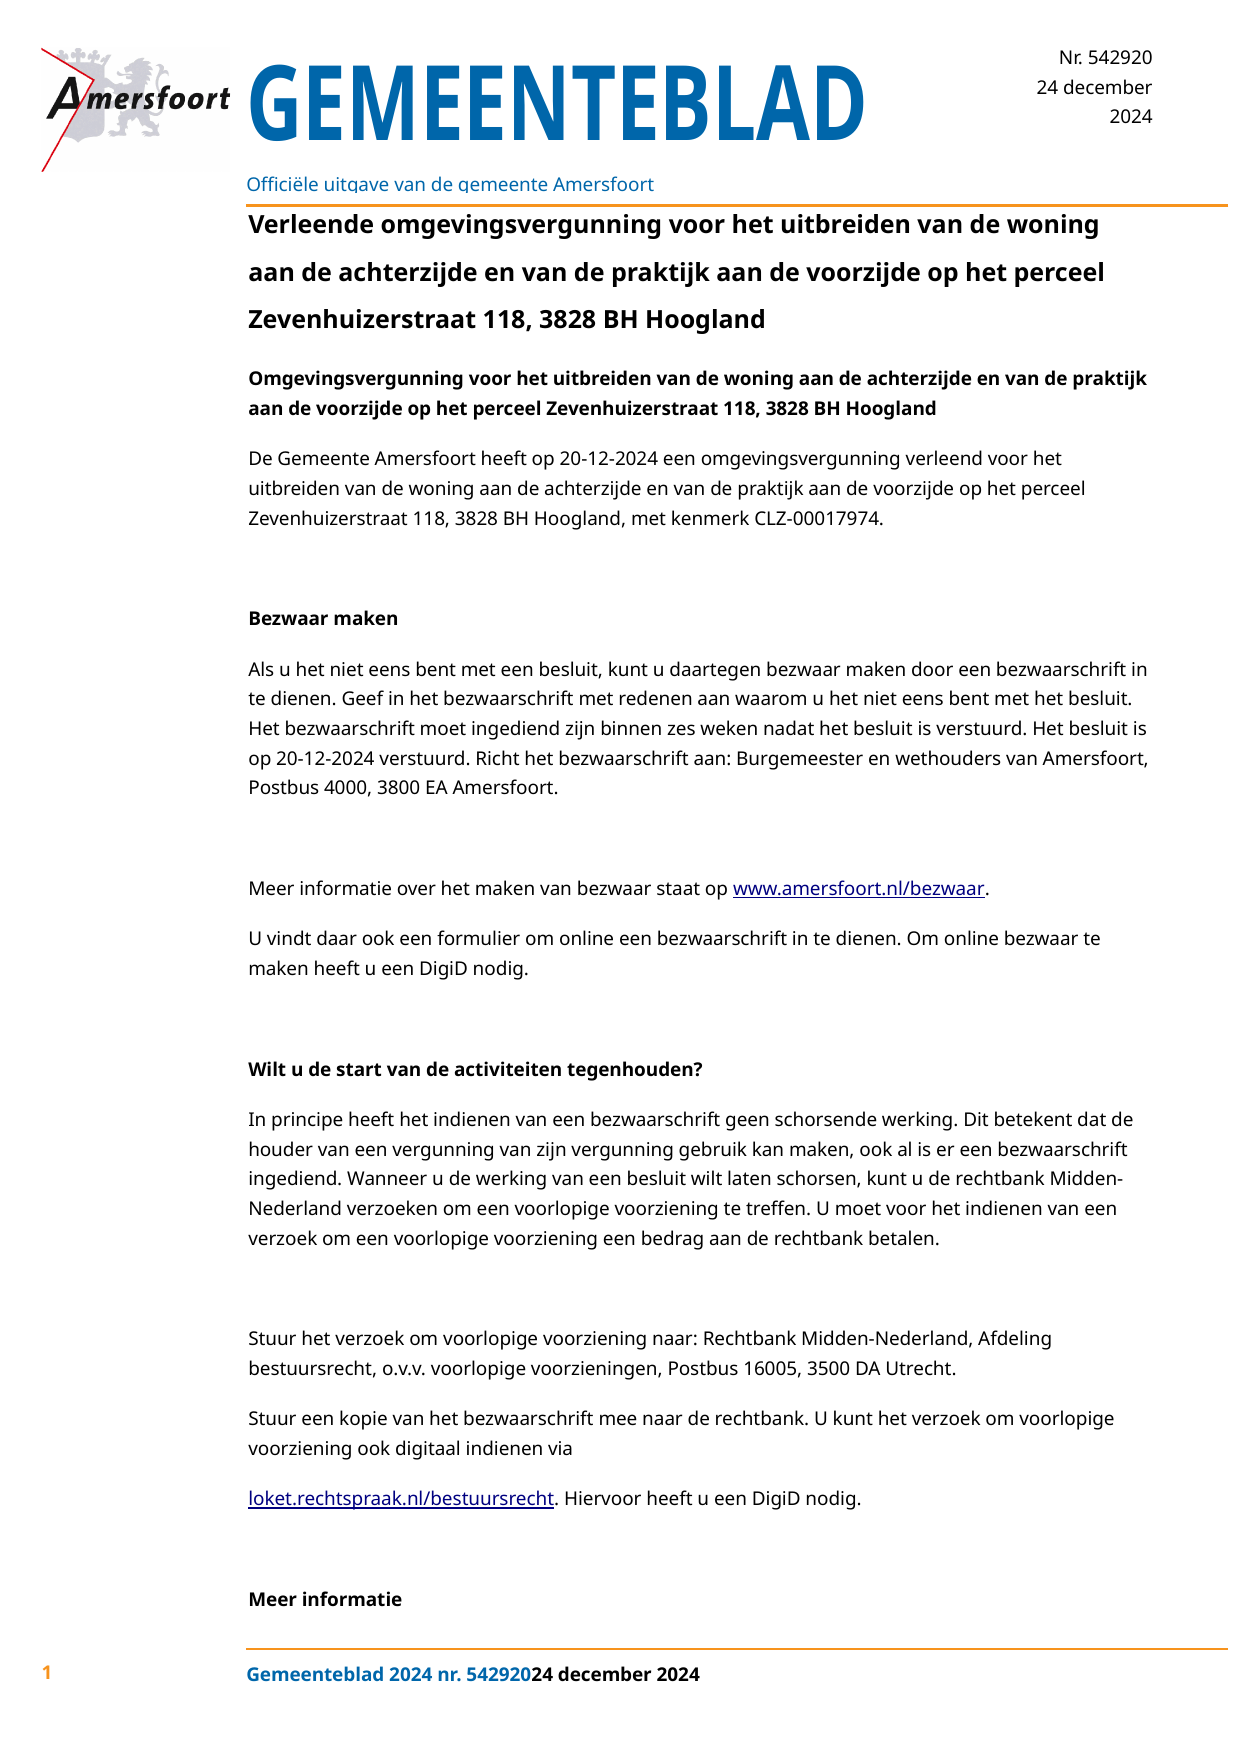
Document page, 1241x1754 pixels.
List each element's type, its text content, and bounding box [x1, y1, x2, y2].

text Stuur een kopie van het bezwaarschrift mee naar de rechtbank. U kunt het verzoek om voorlopige voorziening ook digitaal indienen via [248, 1406, 1152, 1461]
text U vindt daar ook een formulier om online een bezwaarschrift in te dienen. Om online bezwaar te maken heeft u een DigiD nodig. [248, 926, 1152, 981]
picture [41, 47, 231, 172]
text Meer informatie [248, 1586, 1152, 1612]
text Wilt u de start van de activiteiten tegenhouden? [248, 1056, 1152, 1082]
text Verleende omgevingsvergunning voor het uitbreiden van de woning aan de achterzijde en van de praktijk aan de voorzijde op het perceel Zevenhuizerstraat 118, 3828 BH Hoogland [248, 207, 1152, 336]
text Meer informatie over het maken van bezwaar staat op www.amersfoort.nl/bezwaar. [248, 875, 1152, 901]
text Bezwaar maken [248, 606, 1152, 631]
text loket.rechtspraak.nl/bestuursrecht. Hiervoor heeft u een DigiD nodig. [248, 1486, 1152, 1511]
text Als u het niet eens bent met een besluit, kunt u daartegen bezwaar maken door een bezwaarschrift in te dienen. Geef in het bezwaarschrift met redenen aan waarom u het niet eens bent met het besluit. Het bezwaarschrift moet ingediend zijn binnen zes weken nadat het besluit is verstuurd. Het besluit is op 20-12-2024 verstuurd. Richt het bezwaarschrift aan: Burgemeester en wethouders van Amersfoort, Postbus 4000, 3800 EA Amersfoort. [248, 656, 1152, 800]
text In principe heeft het indienen van een bezwaarschrift geen schorsende werking. Dit betekent dat de houder van een vergunning van zijn vergunning gebruik kan maken, ook al is er een bezwaarschrift ingediend. Wanneer u de werking van een besluit wilt laten schorsen, kunt u de rechtbank Midden-Nederland verzoeken om een voorlopige voorziening te treffen. U moet voor het indienen van een verzoek om een voorlopige voorziening een bedrag aan de rechtbank betalen. [248, 1106, 1152, 1250]
text Stuur het verzoek om voorlopige voorziening naar: Rechtbank Midden-Nederland, Afdeling bestuursrecht, o.v.v. voorlopige voorzieningen, Postbus 16005, 3500 DA Utrecht. [248, 1326, 1152, 1381]
text Omgevingsvergunning voor het uitbreiden van de woning aan de achterzijde en van de praktijk aan de voorzijde op het perceel Zevenhuizerstraat 118, 3828 BH Hoogland [248, 366, 1152, 421]
text De Gemeente Amersfoort heeft op 20-12-2024 een omgevingsvergunning verleend voor het uitbreiden van de woning aan de achterzijde en van de praktijk aan de voorzijde op het perceel Zevenhuizerstraat 118, 3828 BH Hoogland, met kenmerk CLZ-00017974. [248, 446, 1152, 530]
